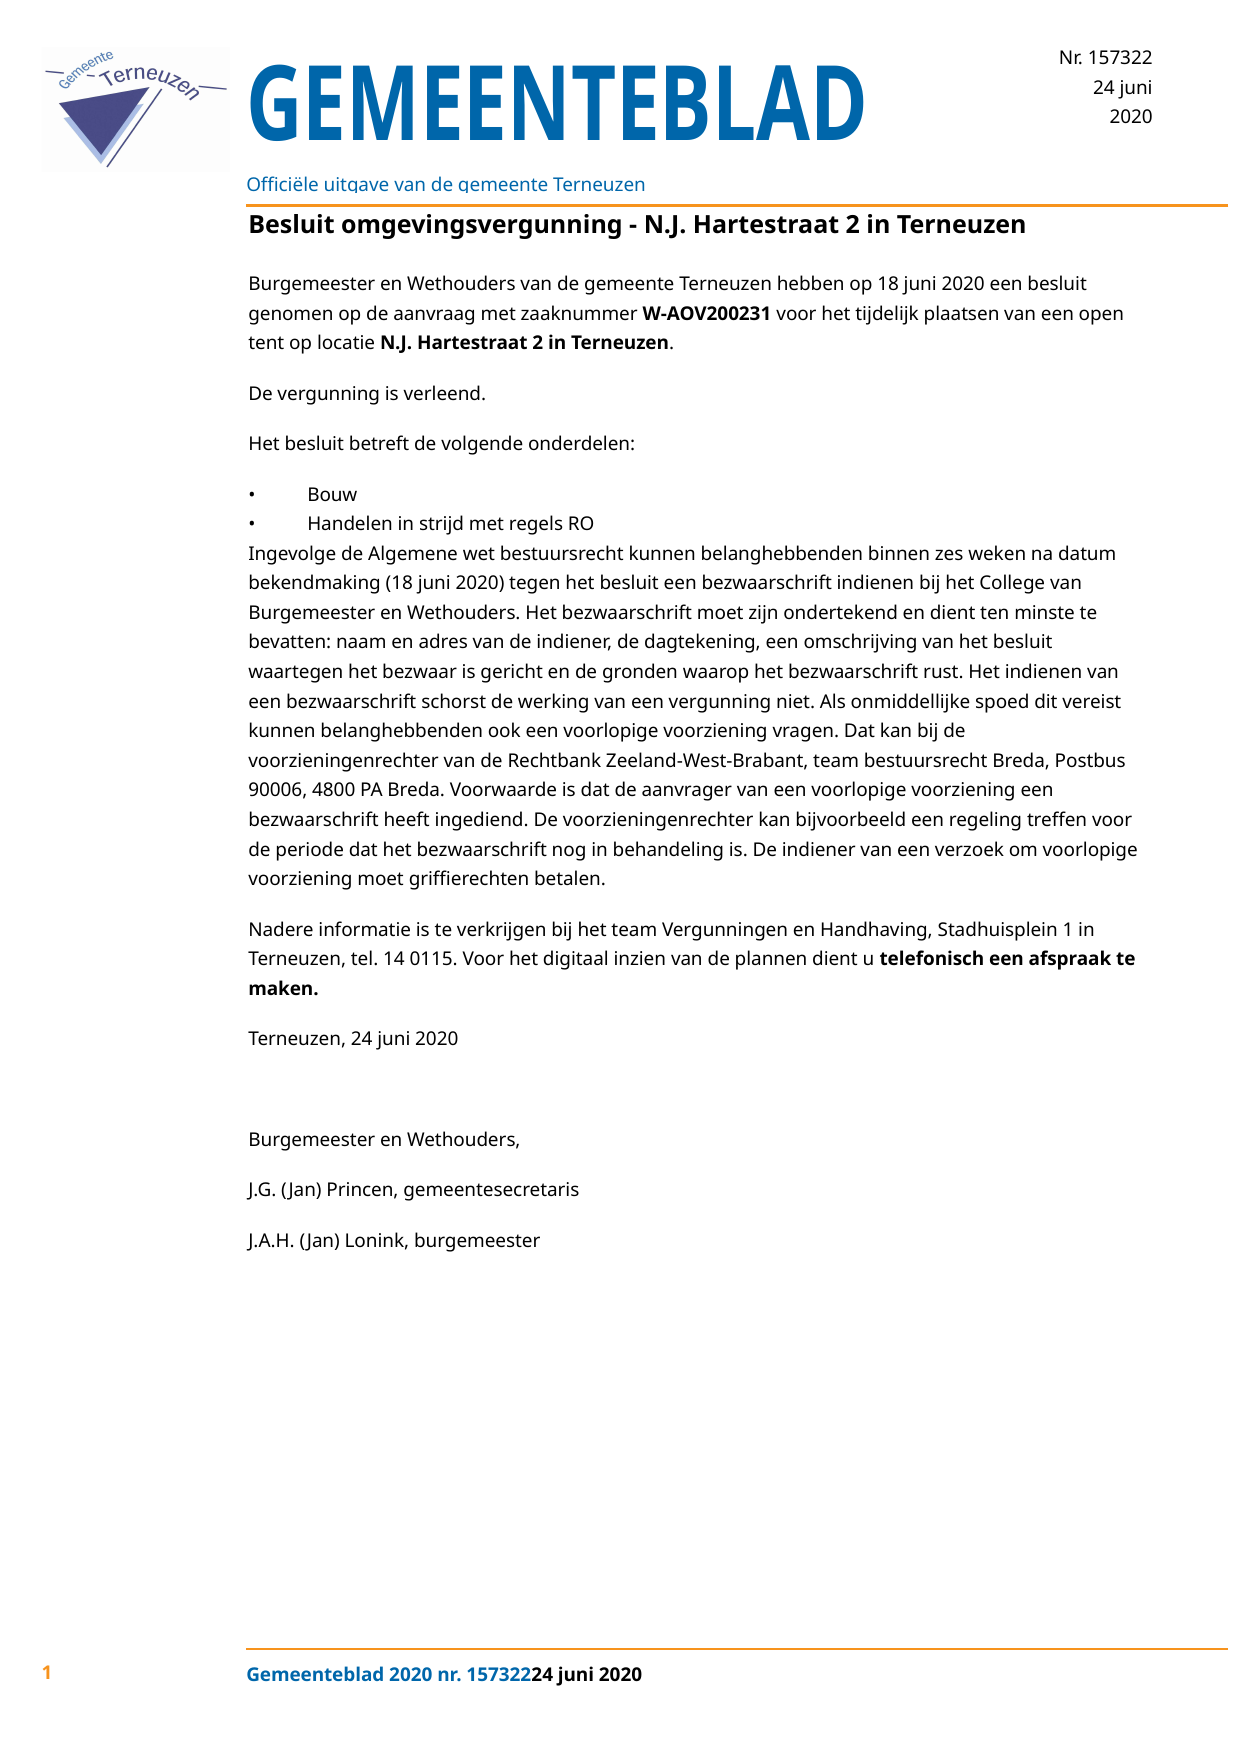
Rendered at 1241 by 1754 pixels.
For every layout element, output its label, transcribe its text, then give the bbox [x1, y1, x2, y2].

text J.G. (Jan) Princen, gemeentesecretaris [248, 1177, 1152, 1202]
text Besluit omgevingsvergunning - N.J. Hartestraat 2 in Terneuzen [248, 207, 1152, 241]
text Ingevolge de Algemene wet bestuursrecht kunnen belanghebbenden binnen zes weken na datum bekendmaking (18 juni 2020) tegen het besluit een bezwaarschrift indienen bij het College van Burgemeester en Wethouders. Het bezwaarschrift moet zijn ondertekend en dient ten minste te bevatten: naam en adres van de indiener, de dagtekening, een omschrijving van het besluit waartegen het bezwaar is gericht en de gronden waarop het bezwaarschrift rust. Het indienen van een bezwaarschrift schorst de werking van een vergunning niet. Als onmiddellijke spoed dit vereist kunnen belanghebbenden ook een voorlopige voorziening vragen. Dat kan bij de voorzieningenrechter van de Rechtbank Zeeland-West-Brabant, team bestuursrecht Breda, Postbus 90006, 4800 PA Breda. Voorwaarde is dat de aanvrager van een voorlopige voorziening een bezwaarschrift heeft ingediend. De voorzieningenrechter kan bijvoorbeeld een regeling treffen voor de periode dat het bezwaarschrift nog in behandeling is. De indiener van een verzoek om voorlopige voorziening moet griffierechten betalen. [248, 540, 1152, 891]
text Burgemeester en Wethouders van de gemeente Terneuzen hebben op 18 juni 2020 een besluit genomen op de aanvraag met zaaknummer W-AOV200231 voor het tijdelijk plaatsen van een open tent op locatie N.J. Hartestraat 2 in Terneuzen. [248, 270, 1152, 355]
list Handelen in strijd met regels RO [248, 510, 1152, 536]
text Het besluit betreft de volgende onderdelen: [248, 430, 1152, 456]
text De vergunning is verleend. [248, 380, 1152, 406]
text Terneuzen, 24 juni 2020 [248, 1025, 1152, 1051]
list Bouw [248, 481, 1152, 506]
text Nadere informatie is te verkrijgen bij het team Vergunningen en Handhaving, Stadhuisplein 1 in Terneuzen, tel. 14 0115. Voor het digitaal inzien van de plannen dient u telefonisch een afspraak te maken. [248, 916, 1152, 1001]
text Burgemeester en Wethouders, [248, 1126, 1152, 1152]
picture [41, 47, 231, 172]
text J.A.H. (Jan) Lonink, burgemeester [248, 1227, 1152, 1253]
